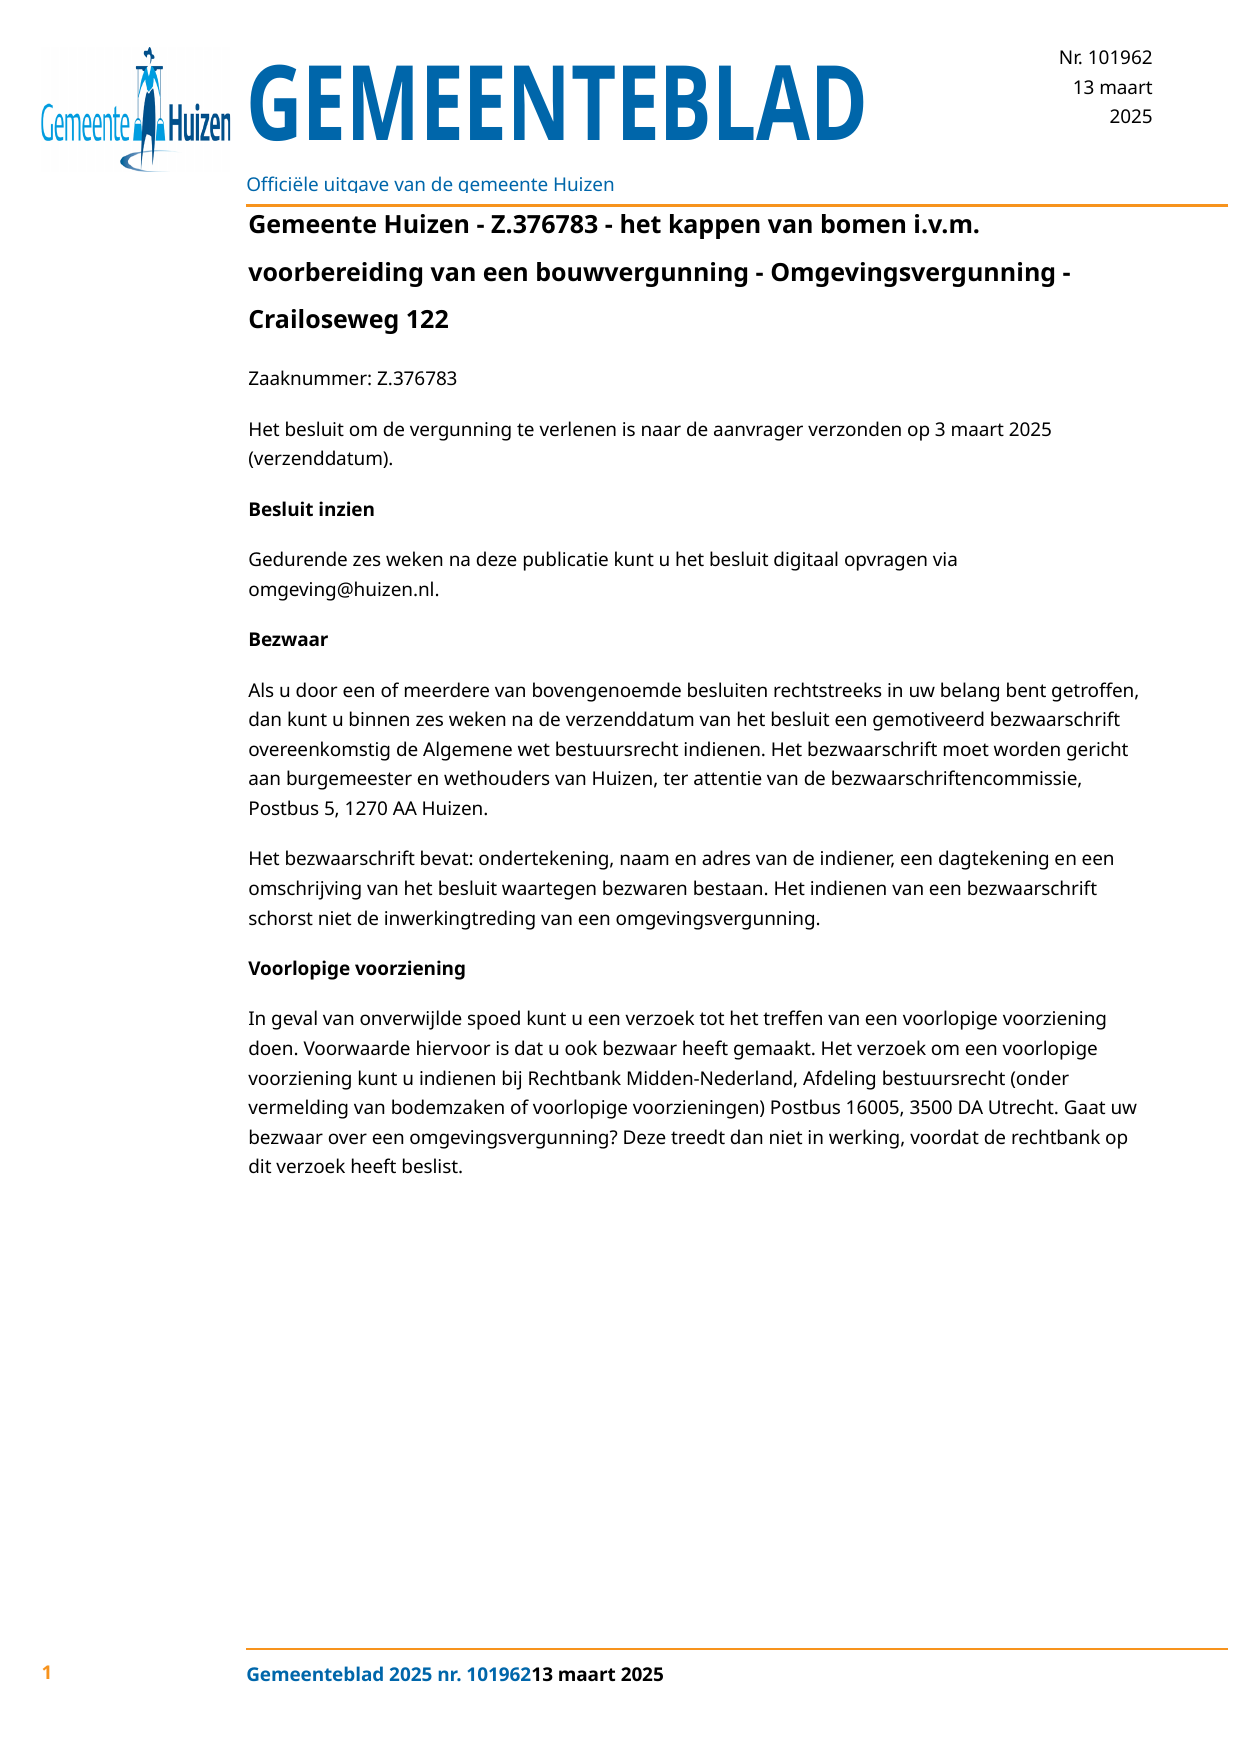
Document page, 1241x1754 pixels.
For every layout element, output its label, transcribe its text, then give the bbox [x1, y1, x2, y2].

picture [41, 47, 231, 172]
text Zaaknummer: Z.376783 [248, 366, 1152, 391]
text Bezwaar [248, 626, 1152, 652]
text Het besluit om de vergunning te verlenen is naar de aanvrager verzonden op 3 maart 2025 (verzenddatum). [248, 416, 1152, 471]
text Gemeente Huizen - Z.376783 - het kappen van bomen i.v.m. voorbereiding van een bouwvergunning - Omgevingsvergunning - Crailoseweg 122 [248, 207, 1152, 336]
text In geval van onverwijlde spoed kunt u een verzoek tot het treffen van een voorlopige voorziening doen. Voorwaarde hiervoor is dat u ook bezwaar heeft gemaakt. Het verzoek om een voorlopige voorziening kunt u indienen bij Rechtbank Midden-Nederland, Afdeling bestuursrecht (onder vermelding van bodemzaken of voorlopige voorzieningen) Postbus 16005, 3500 DA Utrecht. Gaat uw bezwaar over een omgevingsvergunning? Deze treedt dan niet in werking, voordat de rechtbank op dit verzoek heeft beslist. [248, 1006, 1152, 1179]
text Besluit inzien [248, 496, 1152, 522]
text Gedurende zes weken na deze publicatie kunt u het besluit digitaal opvragen via omgeving@huizen.nl. [248, 546, 1152, 602]
text Als u door een of meerdere van bovengenoemde besluiten rechtstreeks in uw belang bent getroffen, dan kunt u binnen zes weken na de verzenddatum van het besluit een gemotiveerd bezwaarschrift overeenkomstig de Algemene wet bestuursrecht indienen. Het bezwaarschrift moet worden gericht aan burgemeester en wethouders van Huizen, ter attentie van de bezwaarschriftencommissie, Postbus 5, 1270 AA Huizen. [248, 677, 1152, 821]
text Het bezwaarschrift bevat: ondertekening, naam en adres van de indiener, een dagtekening en een omschrijving van het besluit waartegen bezwaren bestaan. Het indienen van een bezwaarschrift schorst niet de inwerkingtreding van een omgevingsvergunning. [248, 846, 1152, 930]
text Voorlopige voorziening [248, 955, 1152, 981]
